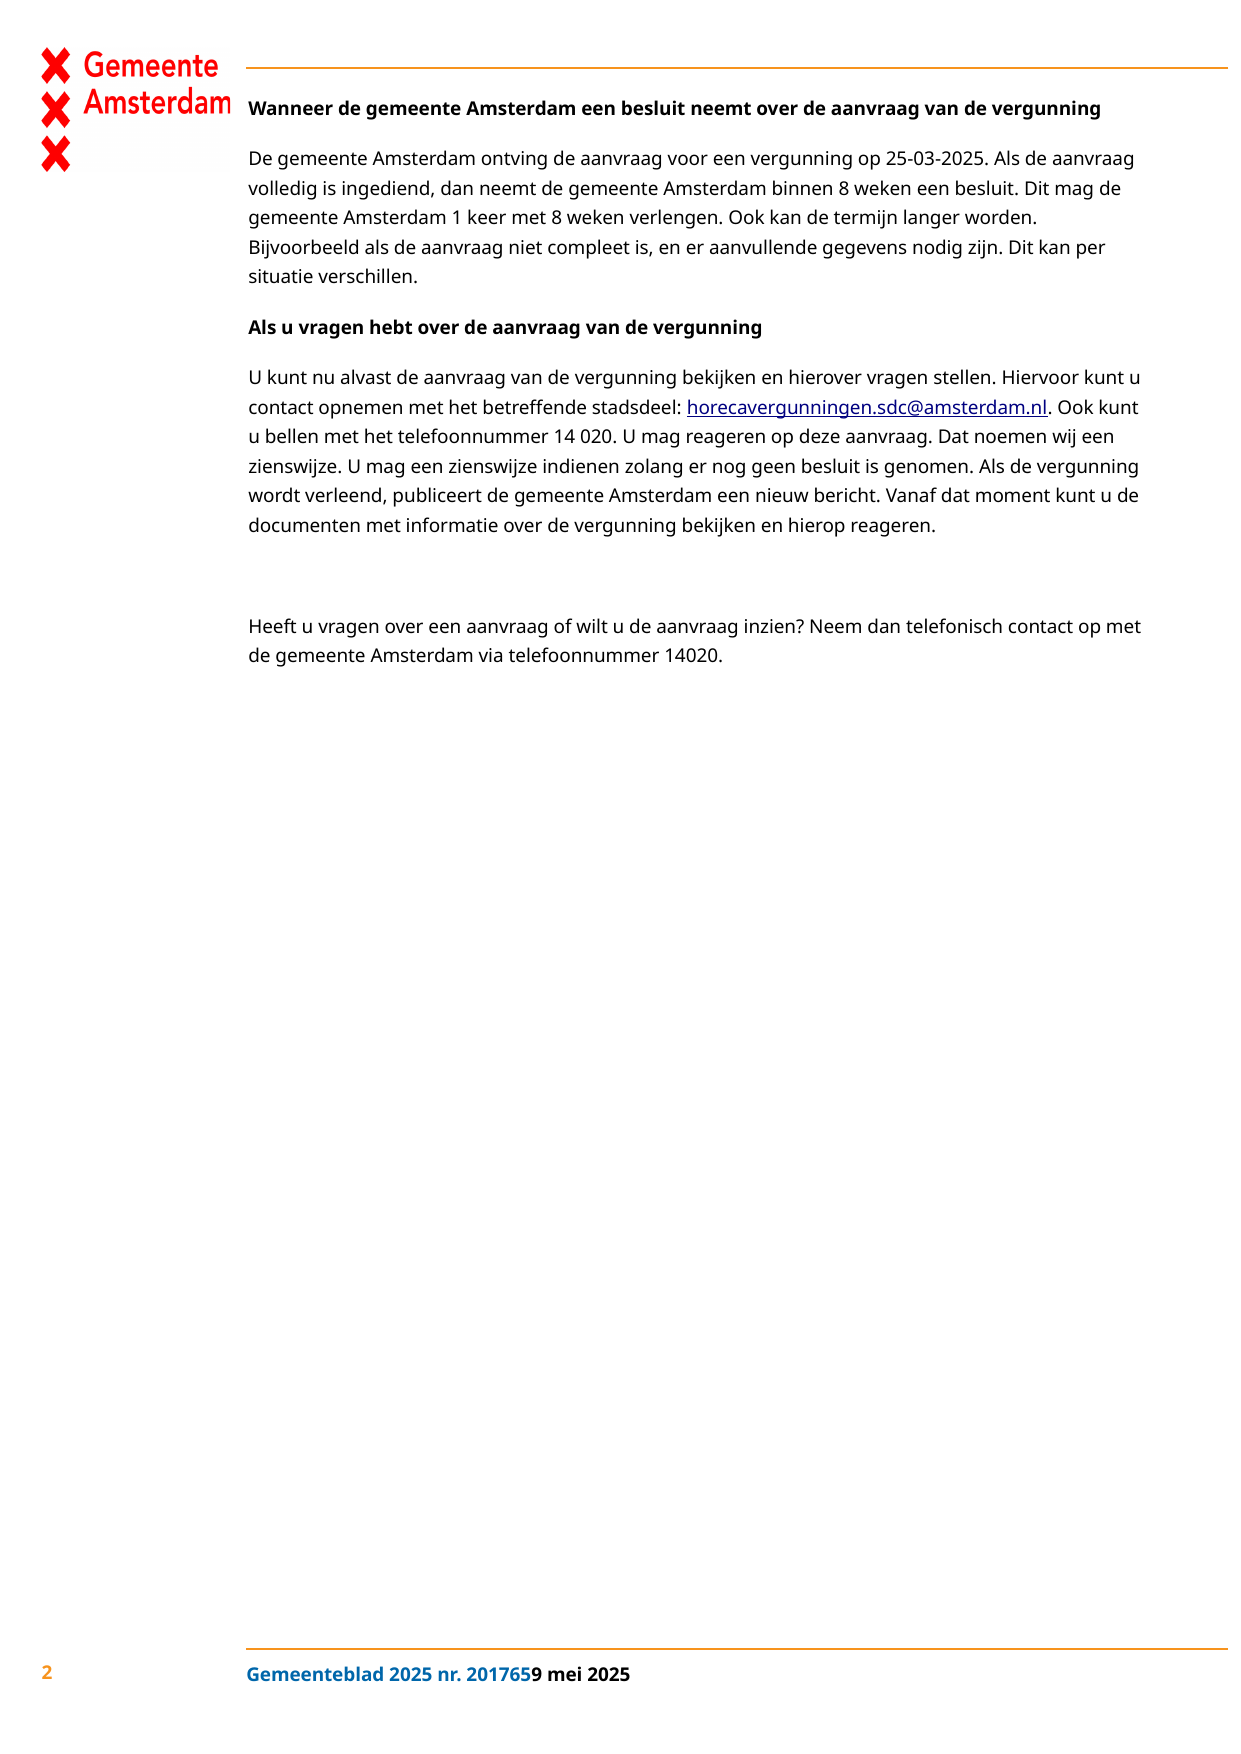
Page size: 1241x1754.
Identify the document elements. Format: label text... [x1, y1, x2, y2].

picture [41, 47, 231, 172]
text Als u vragen hebt over de aanvraag van de vergunning [248, 314, 1152, 340]
text Wanneer de gemeente Amsterdam een besluit neemt over de aanvraag van de vergunning [248, 95, 1152, 121]
text De gemeente Amsterdam ontving de aanvraag voor een vergunning op 25-03-2025. Als de aanvraag volledig is ingediend, dan neemt de gemeente Amsterdam binnen 8 weken een besluit. Dit mag de gemeente Amsterdam 1 keer met 8 weken verlengen. Ook kan de termijn langer worden. Bijvoorbeeld als de aanvraag niet compleet is, en er aanvullende gegevens nodig zijn. Dit kan per situatie verschillen. [248, 145, 1152, 289]
text Heeft u vragen over een aanvraag of wilt u de aanvraag inzien? Neem dan telefonisch contact op met de gemeente Amsterdam via telefoonnummer 14020. [248, 613, 1152, 668]
text U kunt nu alvast de aanvraag van de vergunning bekijken en hierover vragen stellen. Hiervoor kunt u contact opnemen met het betreffende stadsdeel: horecavergunningen.sdc@amsterdam.nl. Ook kunt u bellen met het telefoonnummer 14 020. U mag reageren op deze aanvraag. Dat noemen wij een zienswijze. U mag een zienswijze indienen zolang er nog geen besluit is genomen. Als de vergunning wordt verleend, publiceert de gemeente Amsterdam een nieuw bericht. Vanaf dat moment kunt u de documenten met informatie over de vergunning bekijken en hierop reageren. [248, 364, 1152, 538]
